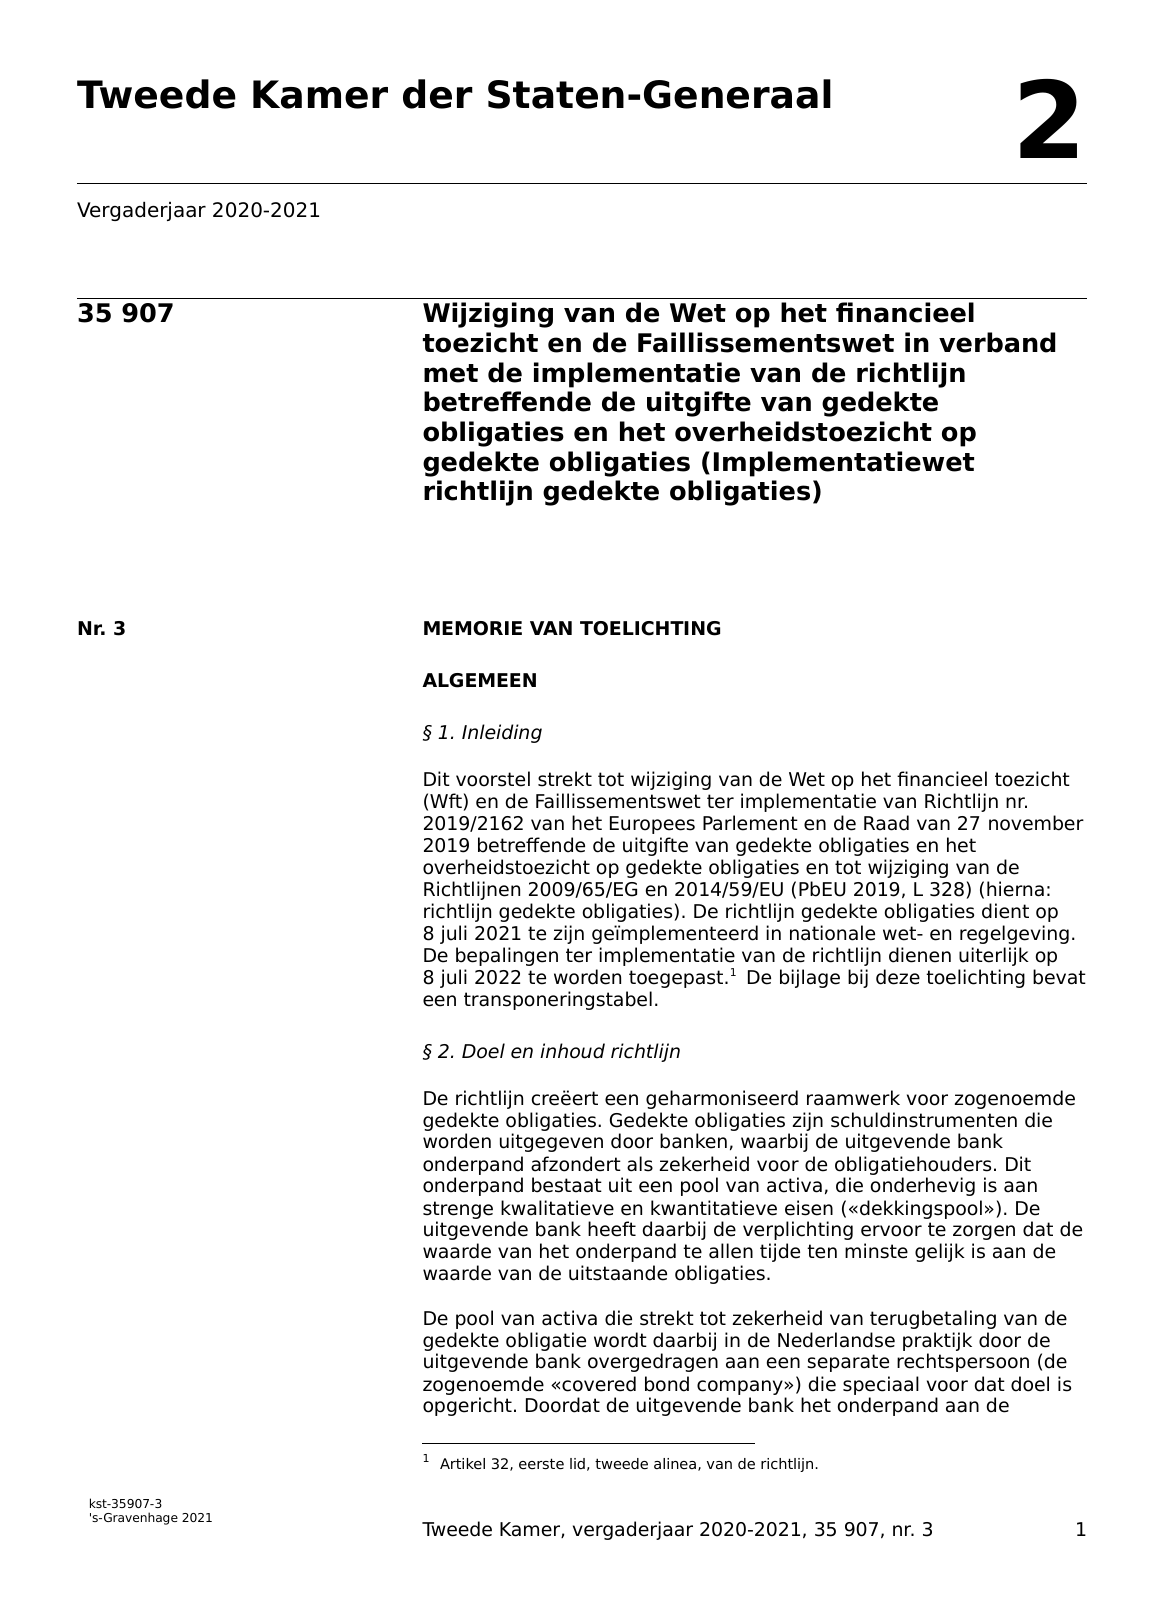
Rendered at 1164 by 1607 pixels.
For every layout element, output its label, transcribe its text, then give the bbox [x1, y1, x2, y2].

text 's-Gravenhage 2021 [88, 1511, 323, 1525]
text De pool van activa die strekt tot zekerheid van terugbetaling van de gedekte obligatie wordt daarbij in de Nederlandse praktijk door de uitgevende bank overgedragen aan een separate rechtspersoon (de zogenoemde «covered bond company») die speciaal voor dat doel is opgericht. Doordat de uitgevende bank het onderpand aan de [422, 1307, 1087, 1417]
subtitle 35 907 Wijziging van de Wet op het financieel toezicht en de Faillissementswet in verband met de implementatie van de richtlijn betreffende de uitgifte van gedekte obligaties en het overheidstoezicht op gedekte obligaties (Implementatiewet richtlijn gedekte obligaties) [77, 299, 1087, 507]
text Artikel 32, eerste lid, tweede alinea, van de richtlijn. [422, 1452, 1087, 1474]
subtitle § 1. Inleiding [422, 722, 1087, 744]
subtitle ALGEMEEN [422, 670, 1087, 692]
subtitle § 2. Doel en inhoud richtlijn [422, 1041, 1087, 1062]
table_cell Vergaderjaar 2020-2021 [77, 184, 1087, 298]
table_header Tweede Kamer der Staten-Generaal [77, 59, 886, 183]
table_header 2 [886, 59, 1087, 183]
subtitle Nr. 3 MEMORIE VAN TOELICHTING [77, 618, 1087, 640]
text Dit voorstel strekt tot wijziging van de Wet op het financieel toezicht (Wft) en de Faillissementswet ter implementatie van Richtlijn nr. 2019/2162 van het Europees Parlement en de Raad van 27 november 2019 betreffende de uitgifte van gedekte obligaties en het overheidstoezicht op gedekte obligaties en tot wijziging van de Richtlijnen 2009/65/EG en 2014/59/EU (PbEU 2019, L 328) (hierna: richtlijn gedekte obligaties). De richtlijn gedekte obligaties dient op 8 juli 2021 te zijn geïmplementeerd in nationale wet- en regelgeving. De bepalingen ter implementatie van de richtlijn dienen uiterlijk op 8 juli 2022 te worden toegepast. De bijlage bij deze toelichting bevat een transponeringstabel. [422, 769, 1087, 1011]
text kst-35907-3 [88, 1497, 323, 1511]
text De richtlijn creëert een geharmoniseerd raamwerk voor zogenoemde gedekte obligaties. Gedekte obligaties zijn schuldinstrumenten die worden uitgegeven door banken, waarbij de uitgevende bank onderpand afzondert als zekerheid voor de obligatiehouders. Dit onderpand bestaat uit een pool van activa, die onderhevig is aan strenge kwalitatieve en kwantitatieve eisen («dekkingspool»). De uitgevende bank heeft daarbij de verplichting ervoor te zorgen dat de waarde van het onderpand te allen tijde ten minste gelijk is aan de waarde van de uitstaande obligaties. [422, 1087, 1087, 1285]
